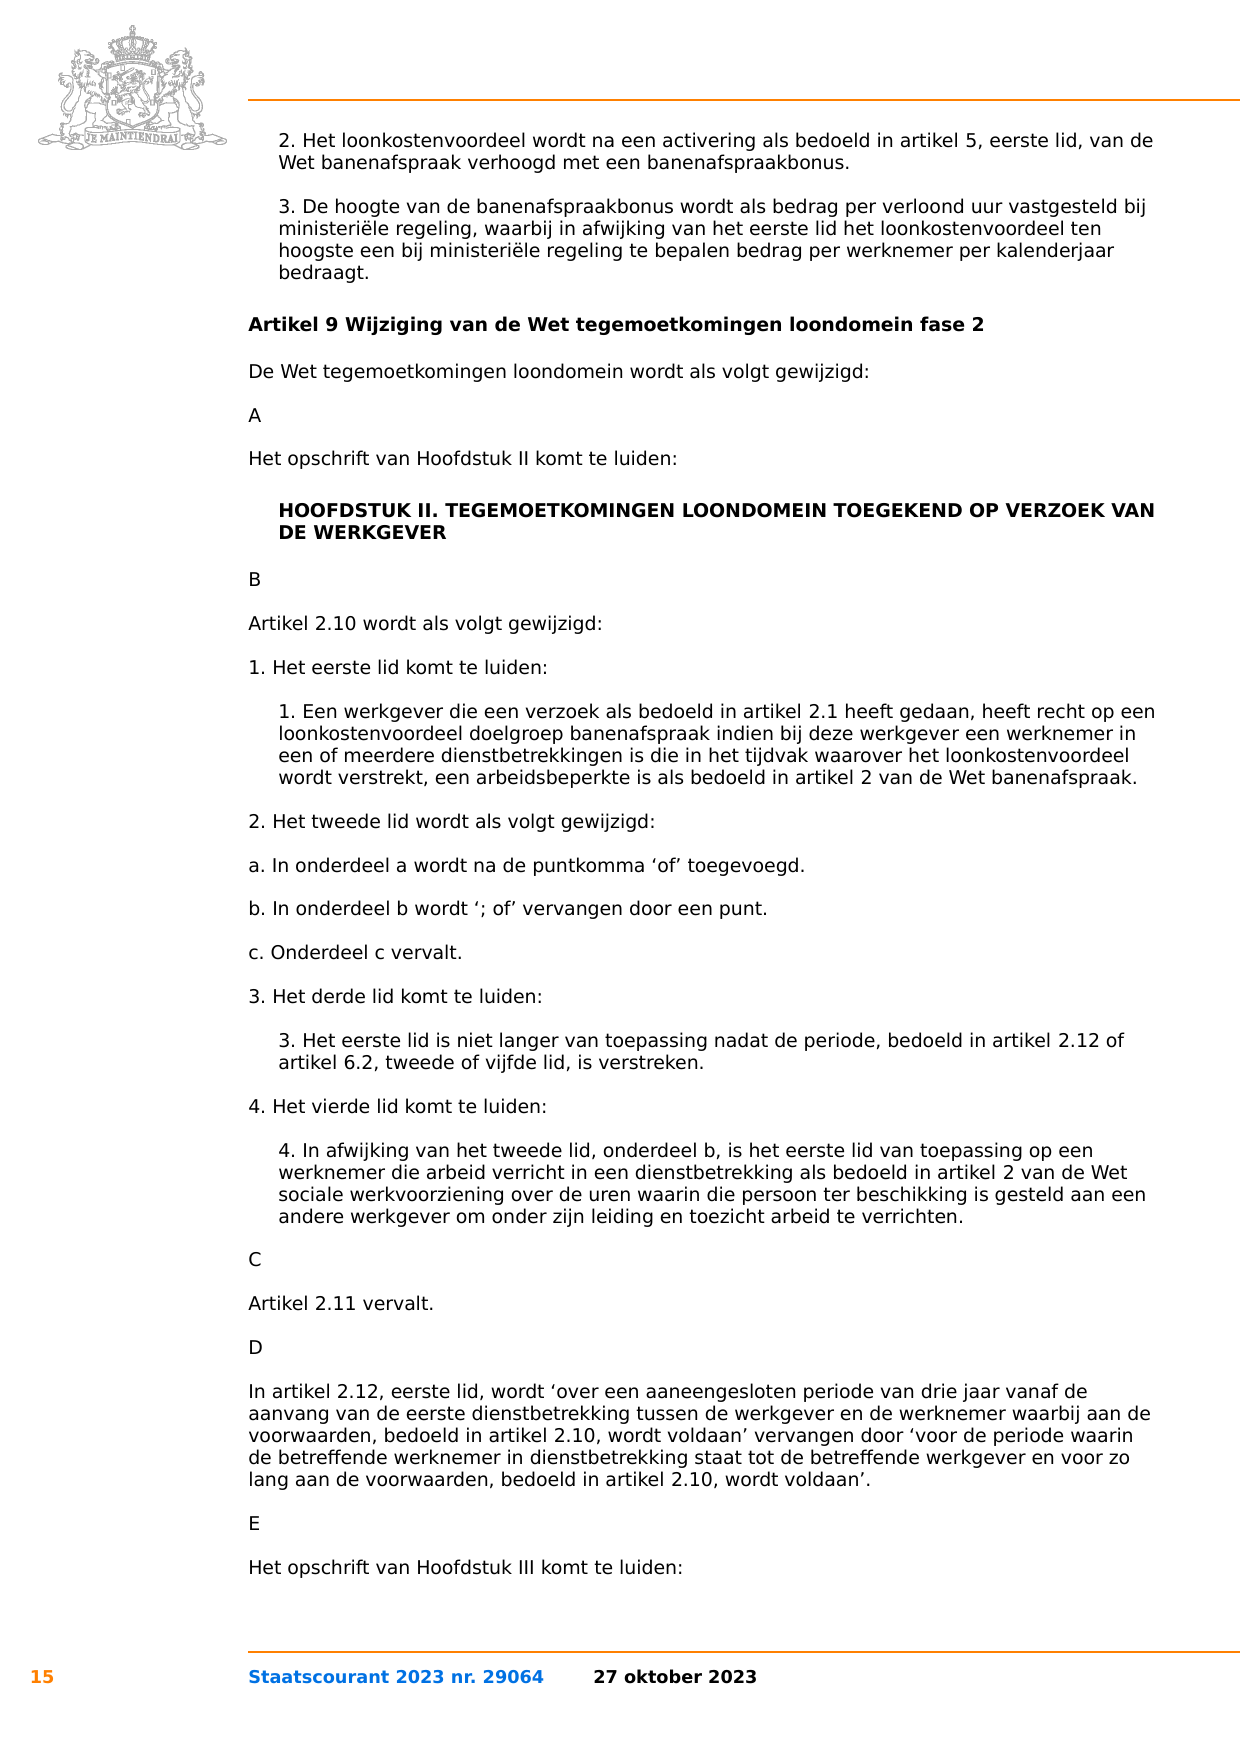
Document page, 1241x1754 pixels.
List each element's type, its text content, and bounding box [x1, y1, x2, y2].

text a. In onderdeel a wordt na de puntkomma ‘of’ toegevoegd. [248, 854, 1163, 876]
picture [38, 25, 227, 150]
text De Wet tegemoetkomingen loondomein wordt als volgt gewijzigd: [248, 361, 1163, 383]
subtitle HOOFDSTUK II. TEGEMOETKOMINGEN LOONDOMEIN TOEGEKEND OP VERZOEK VAN DE WERKGEVER [278, 500, 1163, 544]
text b. In onderdeel b wordt ‘; of’ vervangen door een punt. [248, 898, 1163, 920]
text 1. Een werkgever die een verzoek als bedoeld in artikel 2.1 heeft gedaan, heeft recht op een loonkostenvoordeel doelgroep banenafspraak indien bij deze werkgever een werknemer in een of meerdere dienstbetrekkingen is die in het tijdvak waarover het loonkostenvoordeel wordt verstrekt, een arbeidsbeperkte is als bedoeld in artikel 2 van de Wet banenafspraak. [278, 701, 1163, 789]
text B [248, 569, 1163, 591]
text In artikel 2.12, eerste lid, wordt ‘over een aaneengesloten periode van drie jaar vanaf de aanvang van de eerste dienstbetrekking tussen de werkgever en de werknemer waarbij aan de voorwaarden, bedoeld in artikel 2.10, wordt voldaan’ vervangen door ‘voor de periode waarin de betreffende werknemer in dienstbetrekking staat tot de betreffende werkgever en voor zo lang aan de voorwaarden, bedoeld in artikel 2.10, wordt voldaan’. [248, 1381, 1163, 1491]
text Artikel 2.10 wordt als volgt gewijzigd: [248, 613, 1163, 635]
text 3. Het eerste lid is niet langer van toepassing nadat de periode, bedoeld in artikel 2.12 of artikel 6.2, tweede of vijfde lid, is verstreken. [278, 1030, 1163, 1074]
text 3. Het derde lid komt te luiden: [248, 986, 1163, 1008]
text 2. Het tweede lid wordt als volgt gewijzigd: [248, 811, 1163, 833]
text D [248, 1337, 1163, 1359]
text C [248, 1249, 1163, 1271]
text 4. In afwijking van het tweede lid, onderdeel b, is het eerste lid van toepassing op een werknemer die arbeid verricht in een dienstbetrekking als bedoeld in artikel 2 van de Wet sociale werkvoorziening over de uren waarin die persoon ter beschikking is gesteld aan een andere werkgever om onder zijn leiding en toezicht arbeid te verrichten. [278, 1139, 1163, 1227]
text 2. Het loonkostenvoordeel wordt na een activering als bedoeld in artikel 5, eerste lid, van de Wet banenafspraak verhoogd met een banenafspraakbonus. [278, 130, 1163, 174]
text Het opschrift van Hoofdstuk II komt te luiden: [248, 448, 1163, 470]
subtitle Artikel 9 Wijziging van de Wet tegemoetkomingen loondomein fase 2 [248, 314, 1163, 336]
text Artikel 2.11 vervalt. [248, 1293, 1163, 1315]
text Het opschrift van Hoofdstuk III komt te luiden: [248, 1557, 1163, 1578]
text c. Onderdeel c vervalt. [248, 942, 1163, 964]
text E [248, 1513, 1163, 1535]
text 3. De hoogte van de banenafspraakbonus wordt als bedrag per verloond uur vastgesteld bij ministeriële regeling, waarbij in afwijking van het eerste lid het loonkostenvoordeel ten hoogste een bij ministeriële regeling te bepalen bedrag per werknemer per kalenderjaar bedraagt. [278, 196, 1163, 284]
text A [248, 404, 1163, 426]
text 4. Het vierde lid komt te luiden: [248, 1096, 1163, 1118]
text 1. Het eerste lid komt te luiden: [248, 657, 1163, 679]
